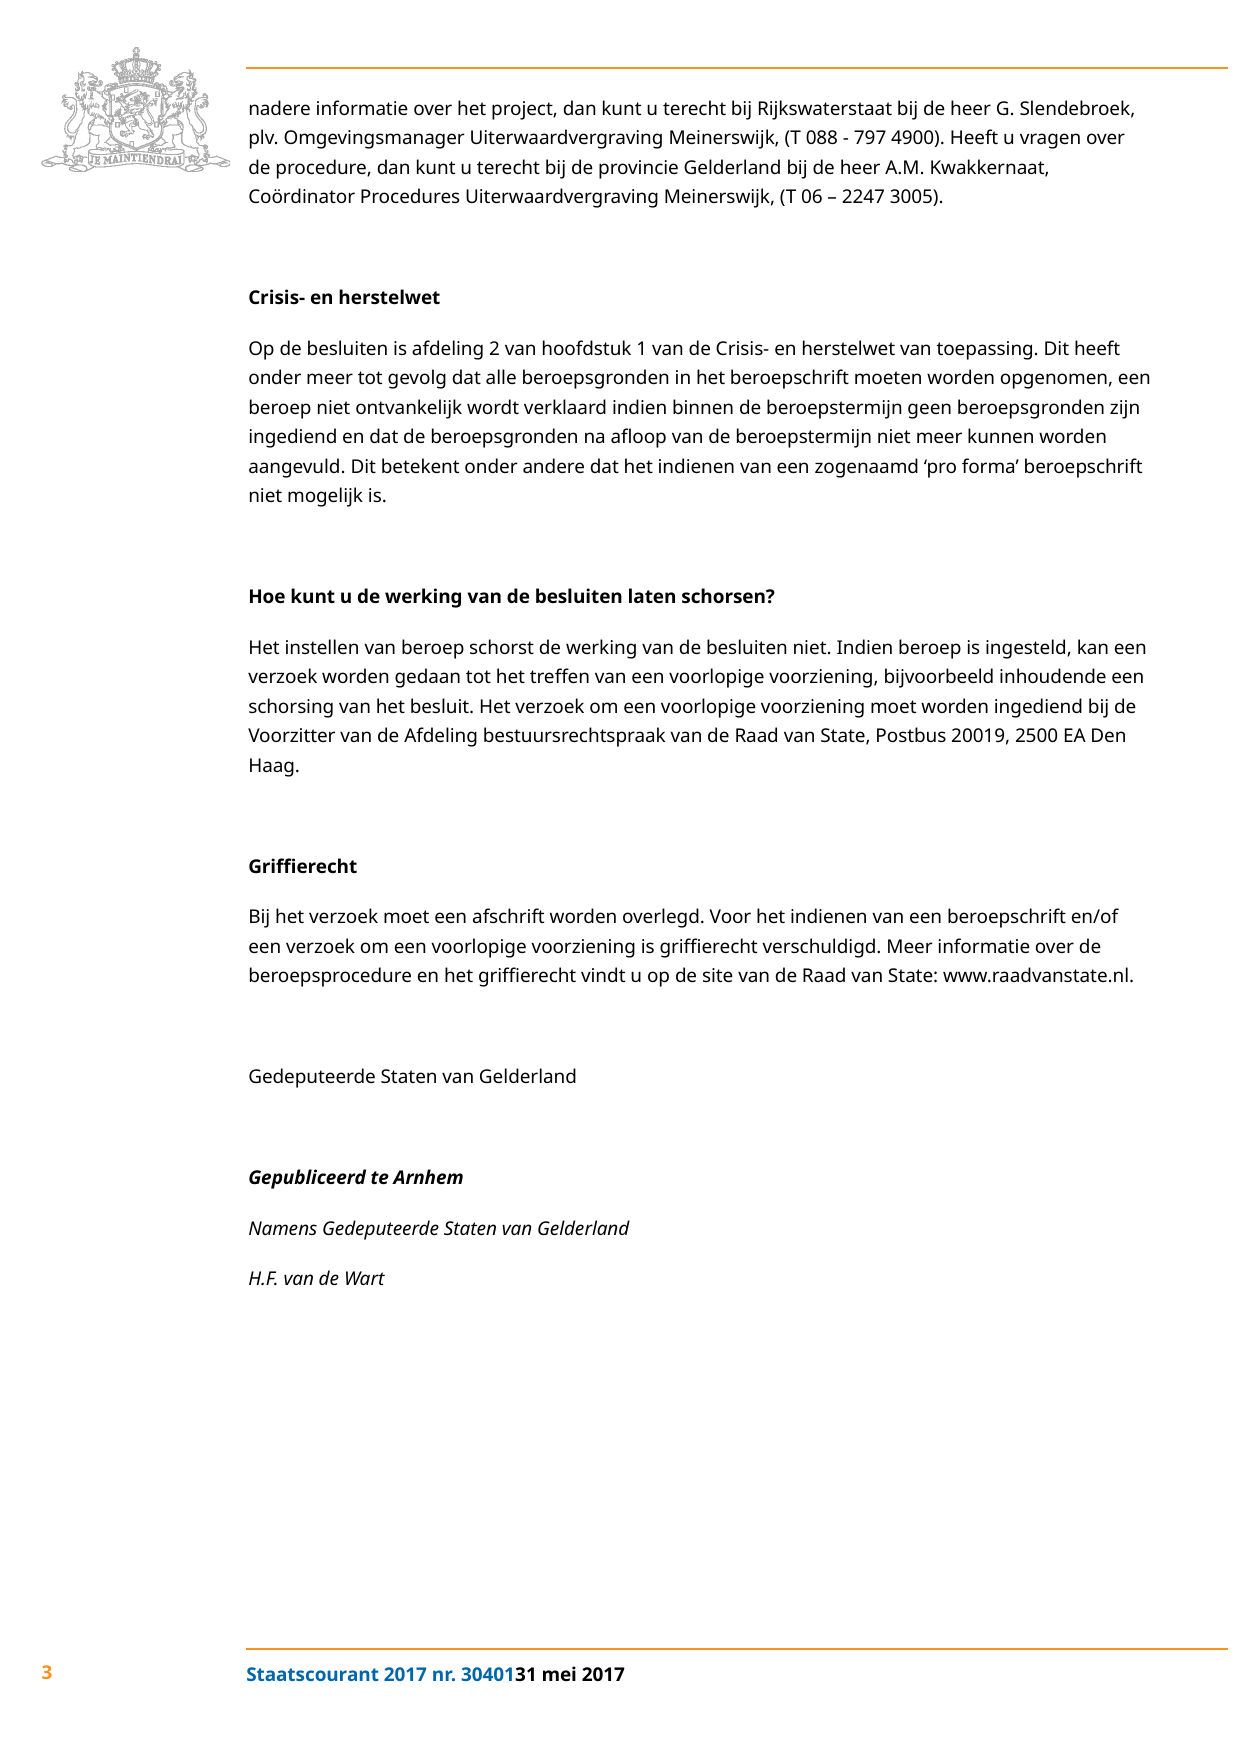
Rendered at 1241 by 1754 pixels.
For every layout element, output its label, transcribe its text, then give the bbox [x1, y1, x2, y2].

text Namens Gedeputeerde Staten van Gelderland [248, 1215, 1152, 1241]
text Gedeputeerde Staten van Gelderland [248, 1063, 1152, 1089]
text Het instellen van beroep schorst de werking van de besluiten niet. Indien beroep is ingesteld, kan een verzoek worden gedaan tot het treffen van een voorlopige voorziening, bijvoorbeeld inhoudende een schorsing van het besluit. Het verzoek om een voorlopige voorziening moet worden ingediend bij de Voorzitter van de Afdeling bestuursrechtspraak van de Raad van State, Postbus 20019, 2500 EA Den Haag. [248, 634, 1152, 778]
text Op de besluiten is afdeling 2 van hoofdstuk 1 van de Crisis- en herstelwet van toepassing. Dit heeft onder meer tot gevolg dat alle beroepsgronden in het beroepschrift moeten worden opgenomen, een beroep niet ontvankelijk wordt verklaard indien binnen de beroepstermijn geen beroepsgronden zijn ingediend en dat de beroepsgronden na afloop van de beroepstermijn niet meer kunnen worden aangevuld. Dit betekent onder andere dat het indienen van een zogenaamd ‘pro forma’ beroepschrift niet mogelijk is. [248, 335, 1152, 508]
text nadere informatie over het project, dan kunt u terecht bij Rijkswaterstaat bij de heer G. Slendebroek, plv. Omgevingsmanager Uiterwaardvergraving Meinerswijk, (T 088 - 797 4900). Heeft u vragen over de procedure, dan kunt u terecht bij de provincie Gelderland bij de heer A.M. Kwakkernaat, Coördinator Procedures Uiterwaardvergraving Meinerswijk, (T 06 – 2247 3005). [248, 95, 1152, 209]
picture [41, 47, 231, 172]
text Gepubliceerd te Arnhem [248, 1164, 1152, 1190]
text Bij het verzoek moet een afschrift worden overlegd. Voor het indienen van een beroepschrift en/of een verzoek om een voorlopige voorziening is griffierecht verschuldigd. Meer informatie over de beroepsprocedure en het griffierecht vindt u op de site van de Raad van State: www.raadvanstate.nl. [248, 903, 1152, 988]
text Crisis- en herstelwet [248, 284, 1152, 310]
text H.F. van de Wart [248, 1265, 1152, 1291]
text Hoe kunt u de werking van de besluiten laten schorsen? [248, 583, 1152, 609]
text Griffierecht [248, 853, 1152, 879]
